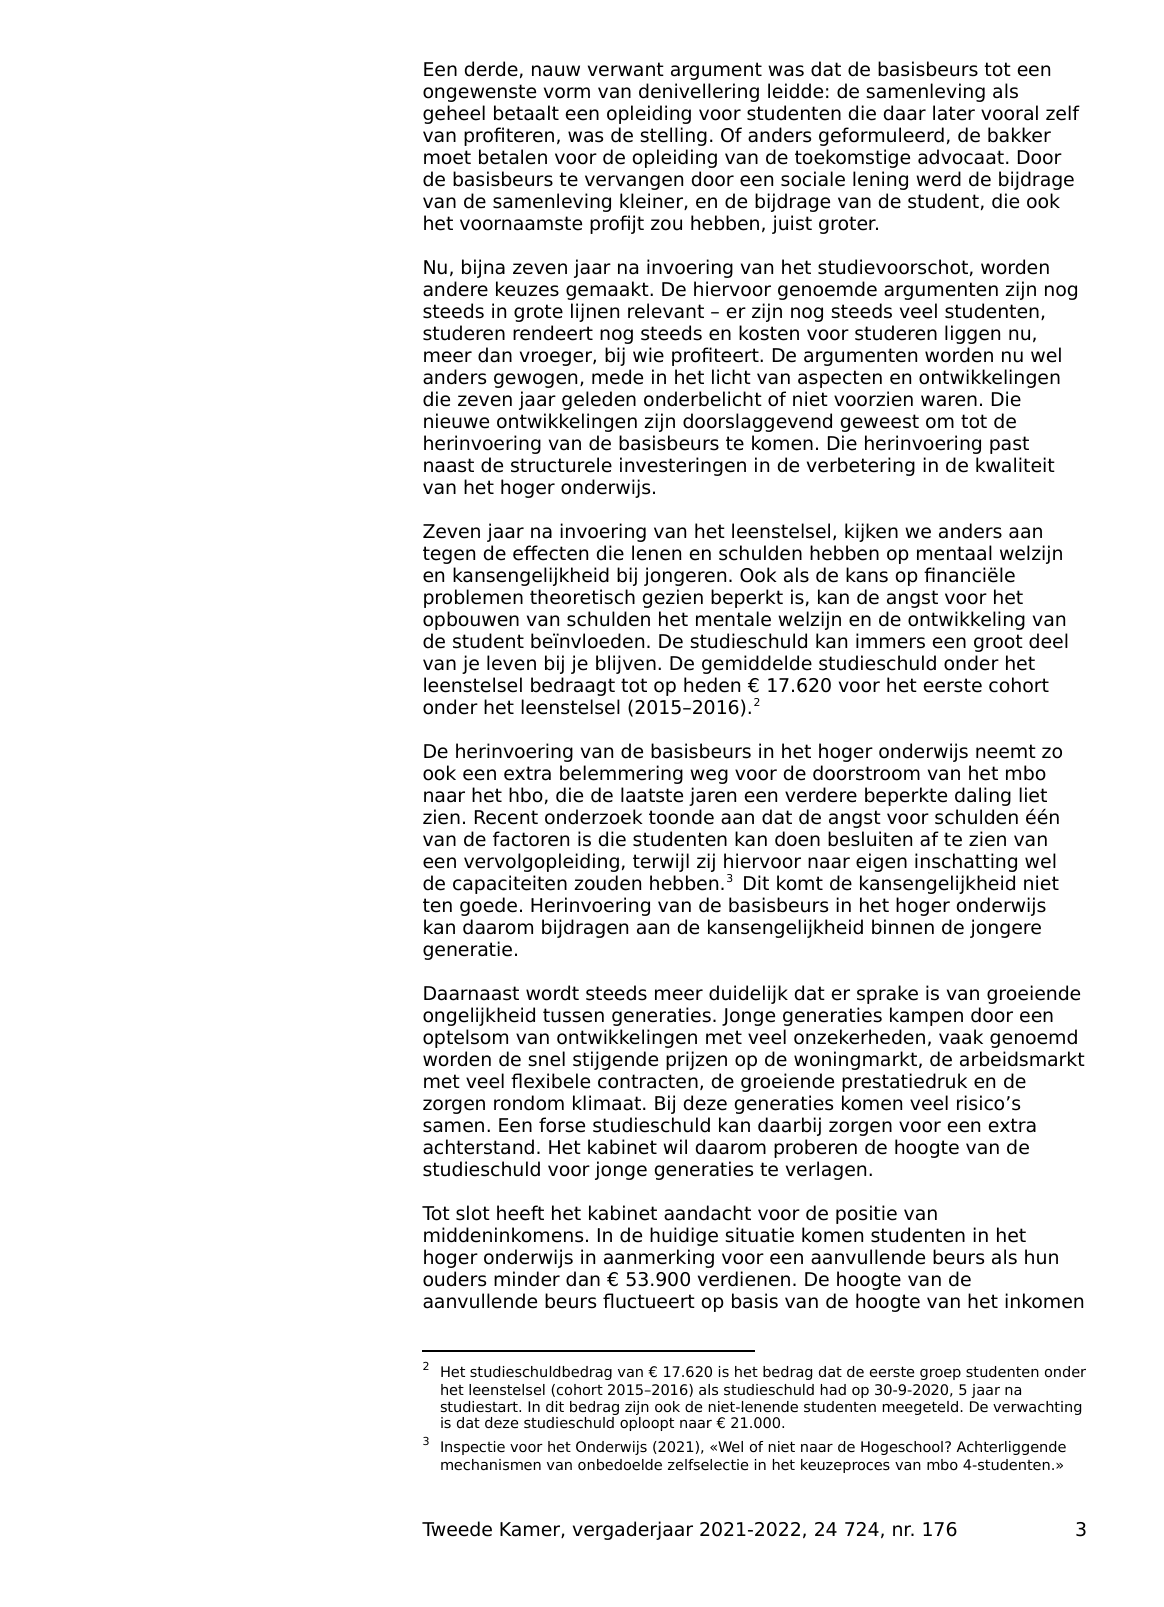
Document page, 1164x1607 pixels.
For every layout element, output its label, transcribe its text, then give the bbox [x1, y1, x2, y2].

text Een derde, nauw verwant argument was dat de basisbeurs tot een ongewenste vorm van denivellering leidde: de samenleving als geheel betaalt een opleiding voor studenten die daar later vooral zelf van profiteren, was de stelling. Of anders geformuleerd, de bakker moet betalen voor de opleiding van de toekomstige advocaat. Door de basisbeurs te vervangen door een sociale lening werd de bijdrage van de samenleving kleiner, en de bijdrage van de student, die ook het voornaamste profijt zou hebben, juist groter. [422, 59, 1087, 235]
text Nu, bijna zeven jaar na invoering van het studievoorschot, worden andere keuzes gemaakt. De hiervoor genoemde argumenten zijn nog steeds in grote lijnen relevant – er zijn nog steeds veel studenten, studeren rendeert nog steeds en kosten voor studeren liggen nu, meer dan vroeger, bij wie profiteert. De argumenten worden nu wel anders gewogen, mede in het licht van aspecten en ontwikkelingen die zeven jaar geleden onderbelicht of niet voorzien waren. Die nieuwe ontwikkelingen zijn doorslaggevend geweest om tot de herinvoering van de basisbeurs te komen. Die herinvoering past naast de structurele investeringen in de verbetering in de kwaliteit van het hoger onderwijs. [422, 257, 1087, 499]
text Tot slot heeft het kabinet aandacht voor de positie van middeninkomens. In de huidige situatie komen studenten in het hoger onderwijs in aanmerking voor een aanvullende beurs als hun ouders minder dan € 53.900 verdienen. De hoogte van de aanvullende beurs fluctueert op basis van de hoogte van het inkomen [422, 1203, 1087, 1313]
text Zeven jaar na invoering van het leenstelsel, kijken we anders aan tegen de effecten die lenen en schulden hebben op mentaal welzijn en kansengelijkheid bij jongeren. Ook als de kans op financiële problemen theoretisch gezien beperkt is, kan de angst voor het opbouwen van schulden het mentale welzijn en de ontwikkeling van de student beïnvloeden. De studieschuld kan immers een groot deel van je leven bij je blijven. De gemiddelde studieschuld onder het leenstelsel bedraagt tot op heden € 17.620 voor het eerste cohort onder het leenstelsel (2015–2016). [422, 521, 1087, 719]
text Het studieschuldbedrag van € 17.620 is het bedrag dat de eerste groep studenten onder het leenstelsel (cohort 2015–2016) als studieschuld had op 30-9-2020, 5 jaar na studiestart. In dit bedrag zijn ook de niet-lenende studenten meegeteld. De verwachting is dat deze studieschuld oploopt naar € 21.000. [422, 1360, 1087, 1432]
text Inspectie voor het Onderwijs (2021), «Wel of niet naar de Hogeschool? Achterliggende mechanismen van onbedoelde zelfselectie in het keuzeproces van mbo 4-studenten.» [422, 1435, 1087, 1474]
text Daarnaast wordt steeds meer duidelijk dat er sprake is van groeiende ongelijkheid tussen generaties. Jonge generaties kampen door een optelsom van ontwikkelingen met veel onzekerheden, vaak genoemd worden de snel stijgende prijzen op de woningmarkt, de arbeidsmarkt met veel flexibele contracten, de groeiende prestatiedruk en de zorgen rondom klimaat. Bij deze generaties komen veel risico’s samen. Een forse studieschuld kan daarbij zorgen voor een extra achterstand. Het kabinet wil daarom proberen de hoogte van de studieschuld voor jonge generaties te verlagen. [422, 983, 1087, 1181]
text De herinvoering van de basisbeurs in het hoger onderwijs neemt zo ook een extra belemmering weg voor de doorstroom van het mbo naar het hbo, die de laatste jaren een verdere beperkte daling liet zien. Recent onderzoek toonde aan dat de angst voor schulden één van de factoren is die studenten kan doen besluiten af te zien van een vervolgopleiding, terwijl zij hiervoor naar eigen inschatting wel de capaciteiten zouden hebben. Dit komt de kansengelijkheid niet ten goede. Herinvoering van de basisbeurs in het hoger onderwijs kan daarom bijdragen aan de kansengelijkheid binnen de jongere generatie. [422, 741, 1087, 961]
